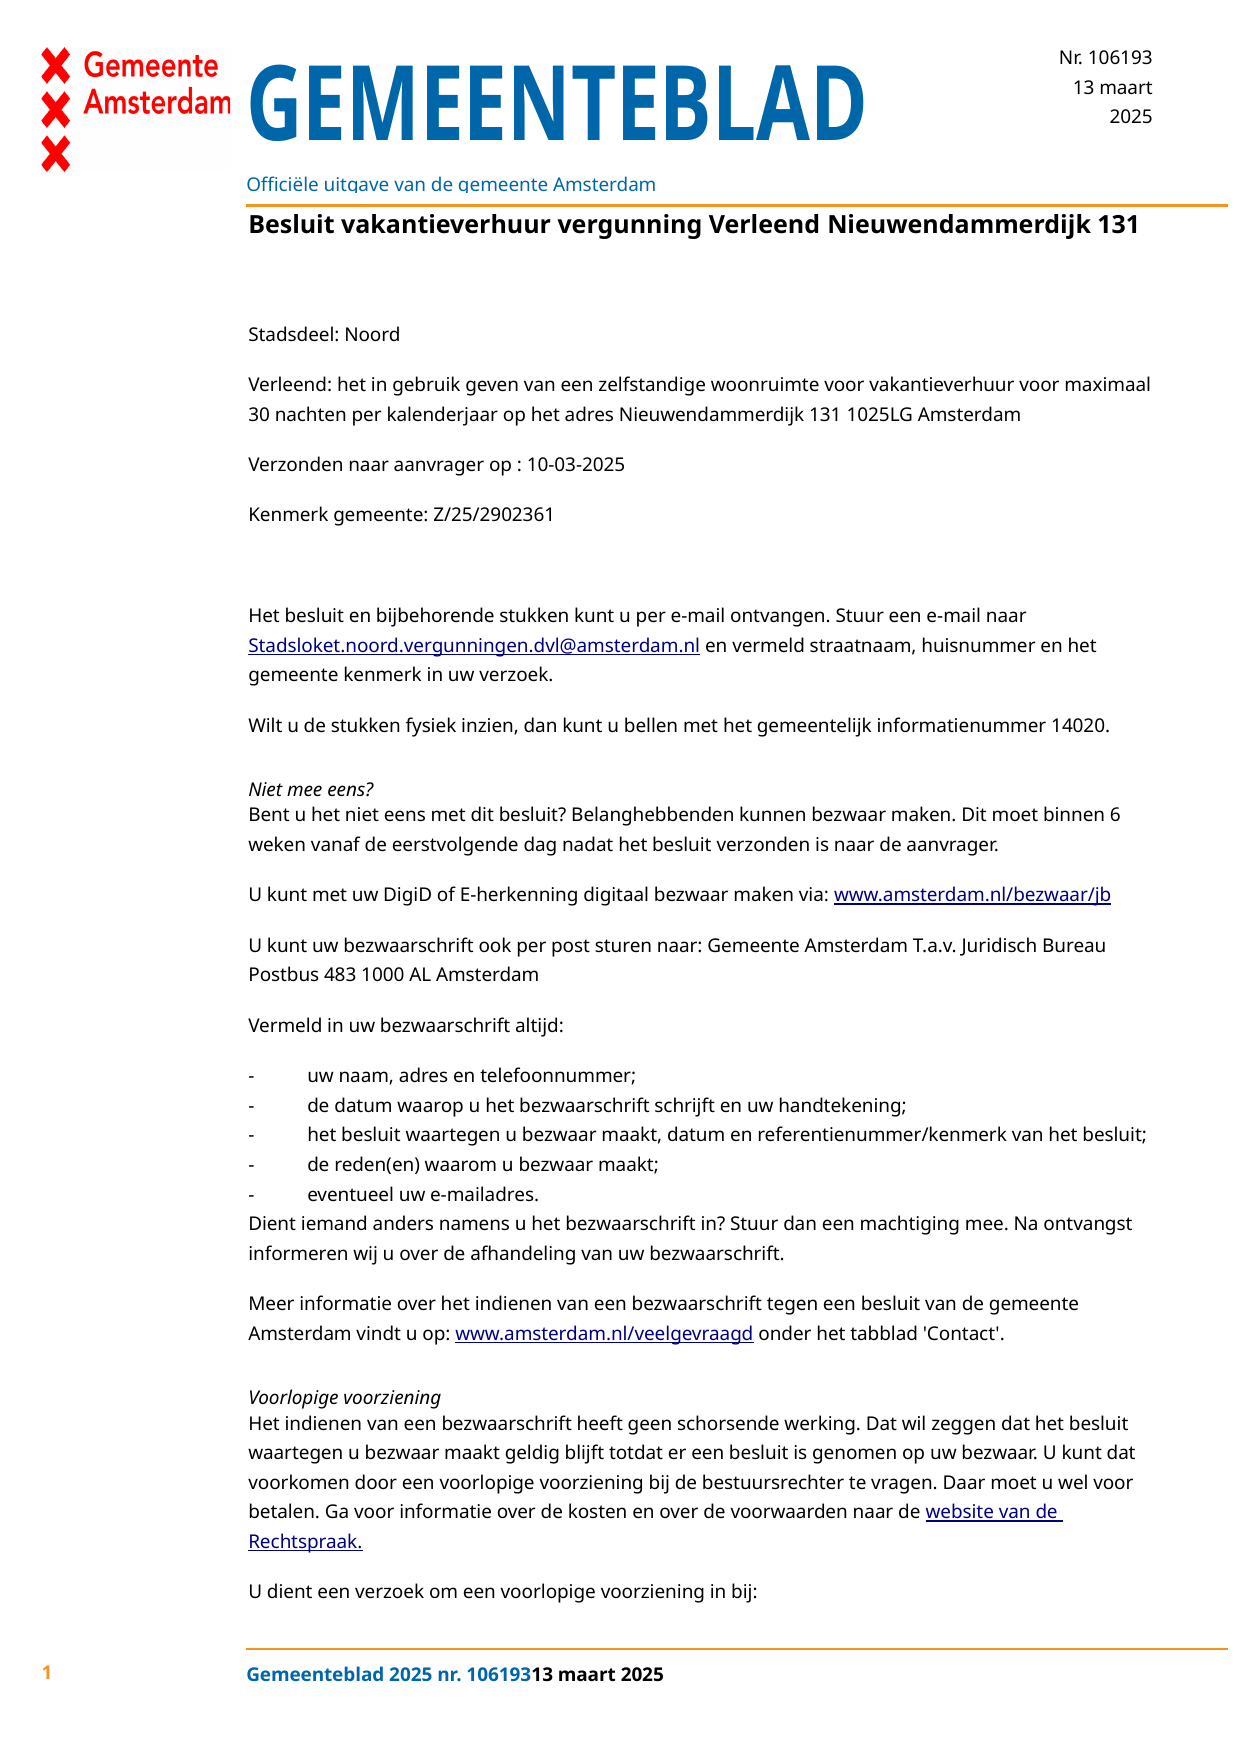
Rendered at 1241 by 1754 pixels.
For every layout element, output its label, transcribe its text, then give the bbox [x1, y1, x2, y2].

text Besluit vakantieverhuur vergunning Verleend Nieuwendammerdijk 131 [248, 207, 1152, 241]
text Meer informatie over het indienen van een bezwaarschrift tegen een besluit van de gemeente Amsterdam vindt u op: www.amsterdam.nl/veelgevraagd onder het tabblad 'Contact'. [248, 1290, 1152, 1346]
text U kunt met uw DigiD of E-herkenning digitaal bezwaar maken via: www.amsterdam.nl/bezwaar/jb [248, 882, 1152, 907]
text Wilt u de stukken fysiek inzien, dan kunt u bellen met het gemeentelijk informatienummer 14020. [248, 712, 1152, 738]
text Stadsdeel: Noord [248, 321, 1152, 346]
text Het indienen van een bezwaarschrift heeft geen schorsende werking. Dat wil zeggen dat het besluit waartegen u bezwaar maakt geldig blijft totdat er een besluit is genomen op uw bezwaar. U kunt dat voorkomen door een voorlopige voorziening bij de bestuursrechter te vragen. Daar moet u wel voor betalen. Ga voor informatie over de kosten en over de voorwaarden naar de website van de Rechtspraak. [248, 1410, 1152, 1554]
text Niet mee eens? [248, 776, 1152, 802]
list de reden(en) waarom u bezwaar maakt; [248, 1151, 1152, 1177]
text Het besluit en bijbehorende stukken kunt u per e-mail ontvangen. Stuur een e-mail naar Stadsloket.noord.vergunningen.dvl@amsterdam.nl en vermeld straatnaam, huisnummer en het gemeente kenmerk in uw verzoek. [248, 602, 1152, 687]
text Dient iemand anders namens u het bezwaarschrift in? Stuur dan een machtiging mee. Na ontvangst informeren wij u over de afhandeling van uw bezwaarschrift. [248, 1210, 1152, 1266]
picture [41, 47, 231, 172]
text Verleend: het in gebruik geven van een zelfstandige woonruimte voor vakantieverhuur voor maximaal 30 nachten per kalenderjaar op het adres Nieuwendammerdijk 131 1025LG Amsterdam [248, 371, 1152, 426]
list het besluit waartegen u bezwaar maakt, datum en referentienummer/kenmerk van het besluit; [248, 1122, 1152, 1147]
text Kenmerk gemeente: Z/25/2902361 [248, 502, 1152, 527]
list eventueel uw e-mailadres. [248, 1181, 1152, 1207]
text U kunt uw bezwaarschrift ook per post sturen naar: Gemeente Amsterdam T.a.v. Juridisch Bureau Postbus 483 1000 AL Amsterdam [248, 932, 1152, 987]
list de datum waarop u het bezwaarschrift schrijft en uw handtekening; [248, 1092, 1152, 1118]
text Verzonden naar aanvrager op : 10-03-2025 [248, 451, 1152, 477]
text Voorlopige voorziening [248, 1384, 1152, 1410]
list uw naam, adres en telefoonnummer; [248, 1062, 1152, 1088]
text Vermeld in uw bezwaarschrift altijd: [248, 1012, 1152, 1038]
text Bent u het niet eens met dit besluit? Belanghebbenden kunnen bezwaar maken. Dit moet binnen 6 weken vanaf de eerstvolgende dag nadat het besluit verzonden is naar de aanvrager. [248, 802, 1152, 857]
text U dient een verzoek om een voorlopige voorziening in bij: [248, 1578, 1152, 1604]
